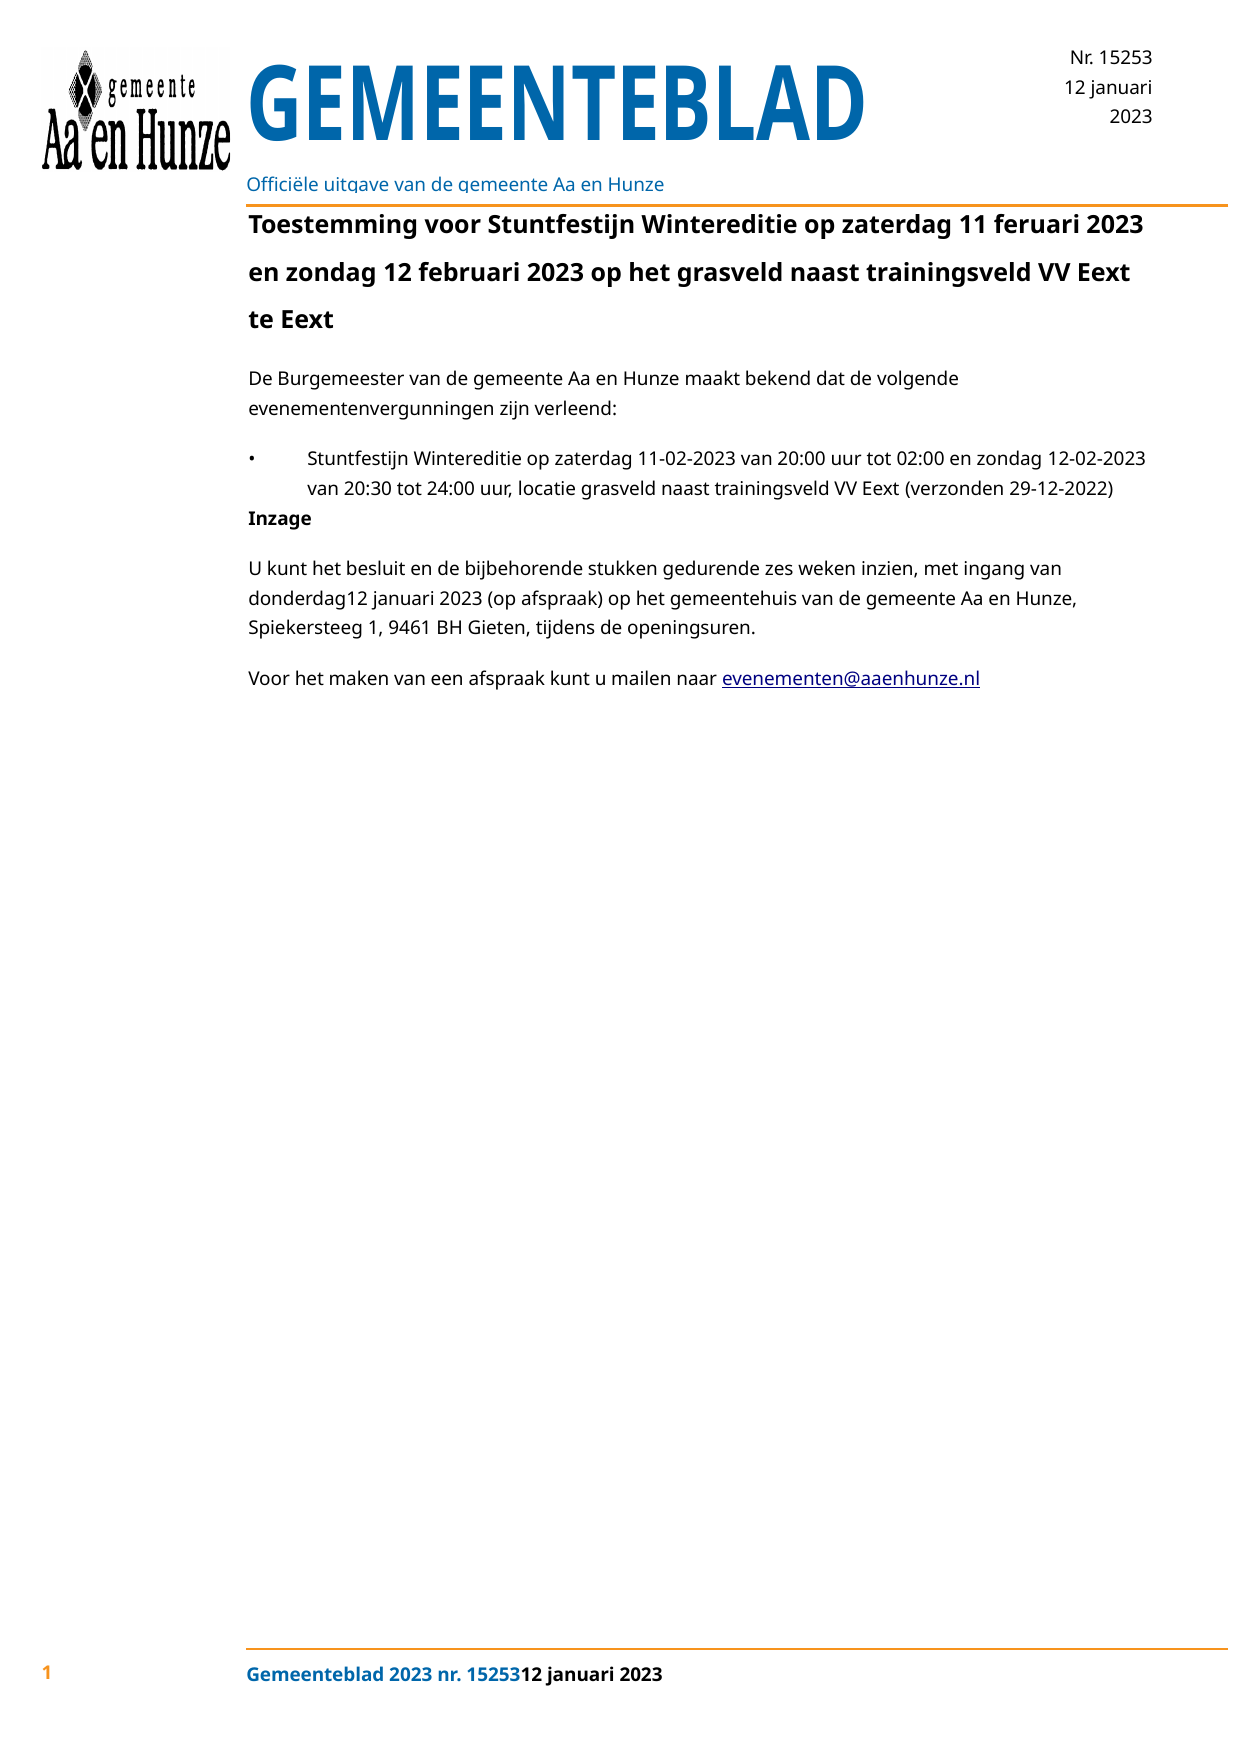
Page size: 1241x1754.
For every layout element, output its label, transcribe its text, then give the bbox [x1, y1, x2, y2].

text U kunt het besluit en de bijbehorende stukken gedurende zes weken inzien, met ingang van donderdag12 januari 2023 (op afspraak) op het gemeentehuis van de gemeente Aa en Hunze, Spiekersteeg 1, 9461 BH Gieten, tijdens de openingsuren. [248, 555, 1152, 640]
text Voor het maken van een afspraak kunt u mailen naar evenementen@aaenhunze.nl [248, 665, 1152, 690]
text Toestemming voor Stuntfestijn Wintereditie op zaterdag 11 feruari 2023 en zondag 12 februari 2023 op het grasveld naast trainingsveld VV Eext te Eext [248, 207, 1152, 336]
text De Burgemeester van de gemeente Aa en Hunze maakt bekend dat de volgende evenementenvergunningen zijn verleend: [248, 366, 1152, 421]
text Inzage [248, 505, 1152, 530]
picture [41, 47, 231, 172]
list Stuntfestijn Wintereditie op zaterdag 11-02-2023 van 20:00 uur tot 02:00 en zondag 12-02-2023 van 20:30 tot 24:00 uur, locatie grasveld naast trainingsveld VV Eext (verzonden 29-12-2022) [248, 446, 1152, 501]
